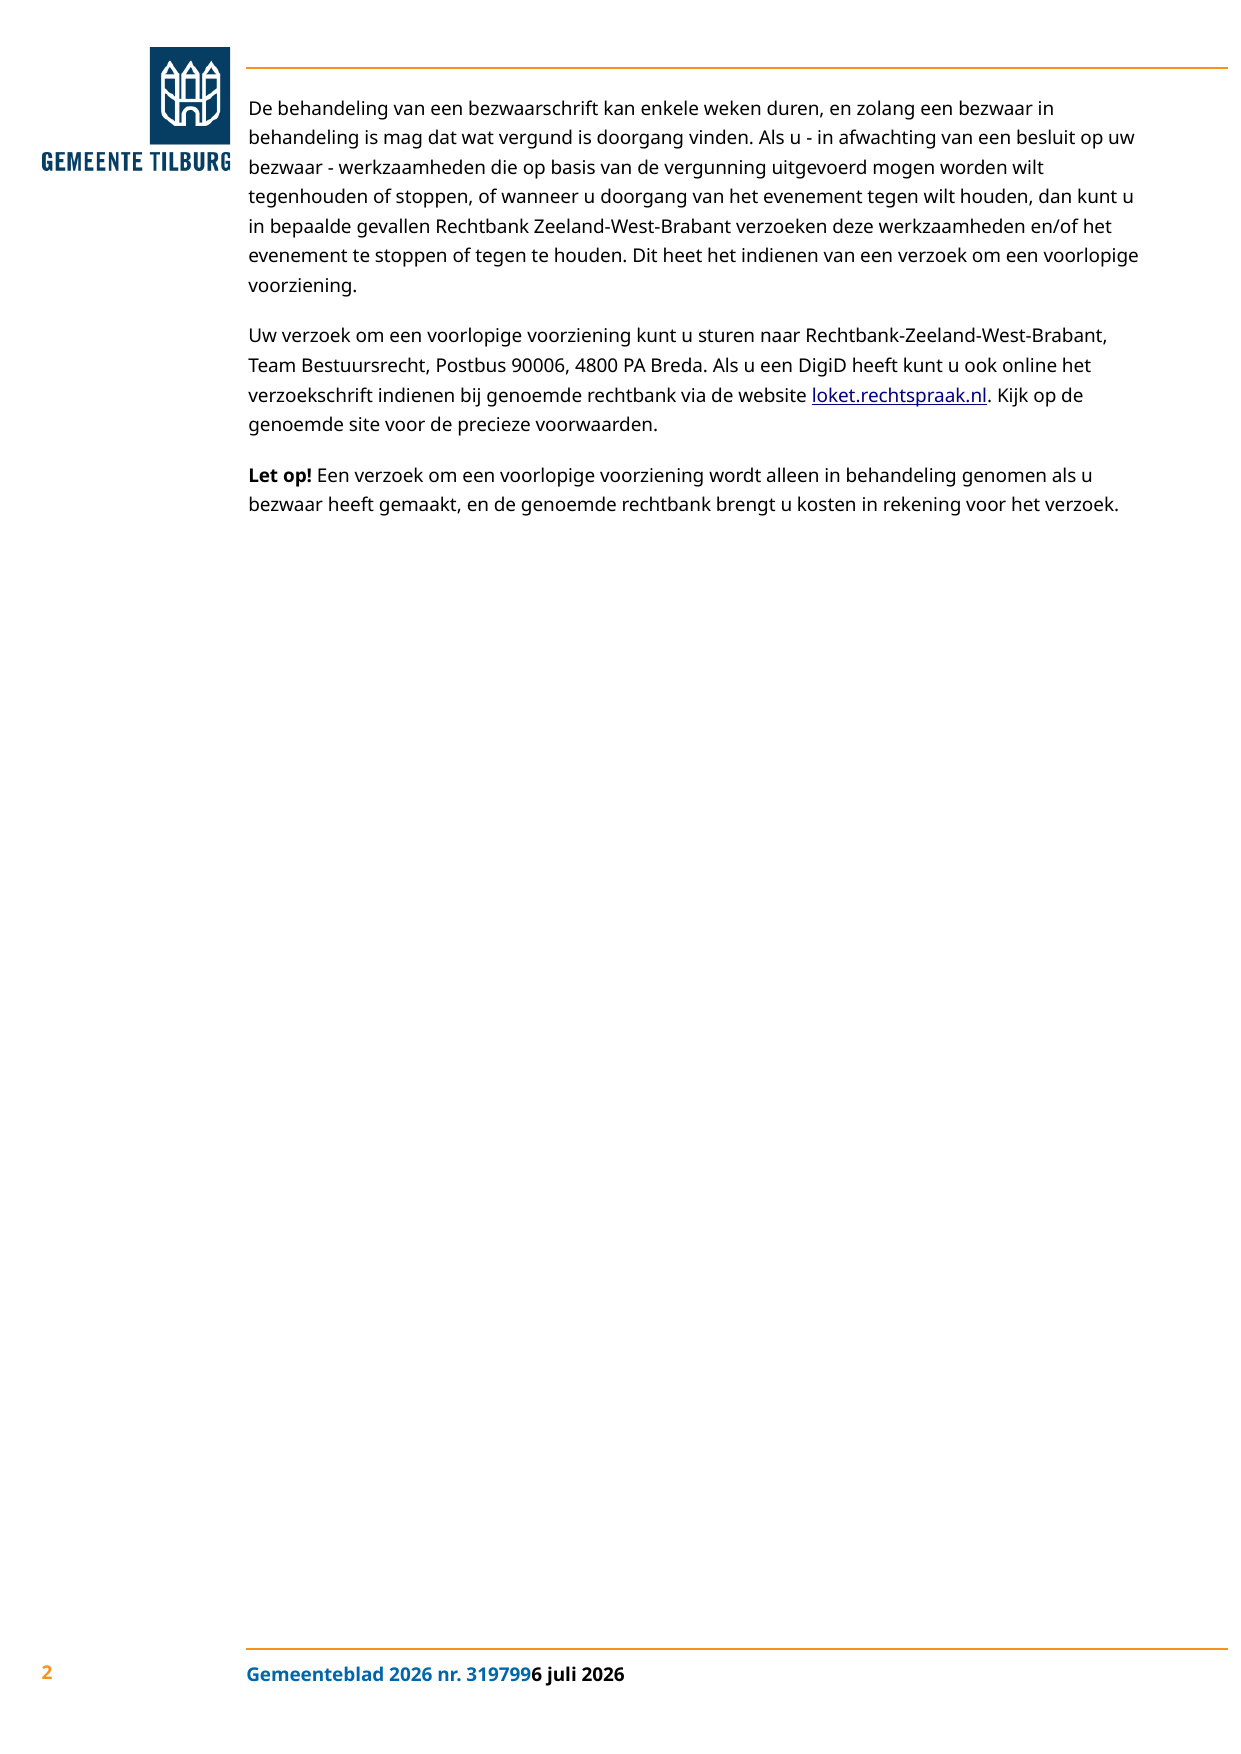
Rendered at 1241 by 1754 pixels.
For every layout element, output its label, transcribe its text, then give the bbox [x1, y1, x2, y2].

text Uw verzoek om een voorlopige voorziening kunt u sturen naar Rechtbank-Zeeland-West-Brabant, Team Bestuursrecht, Postbus 90006, 4800 PA Breda. Als u een DigiD heeft kunt u ook online het verzoekschrift indienen bij genoemde rechtbank via de website loket.rechtspraak.nl. Kijk op de genoemde site voor de precieze voorwaarden. [248, 323, 1152, 437]
picture [41, 47, 231, 172]
text Let op! Een verzoek om een voorlopige voorziening wordt alleen in behandeling genomen als u bezwaar heeft gemaakt, en de genoemde rechtbank brengt u kosten in rekening voor het verzoek. [248, 462, 1152, 517]
text De behandeling van een bezwaarschrift kan enkele weken duren, en zolang een bezwaar in behandeling is mag dat wat vergund is doorgang vinden. Als u - in afwachting van een besluit op uw bezwaar - werkzaamheden die op basis van de vergunning uitgevoerd mogen worden wilt tegenhouden of stoppen, of wanneer u doorgang van het evenement tegen wilt houden, dan kunt u in bepaalde gevallen Rechtbank Zeeland-West-Brabant verzoeken deze werkzaamheden en/of het evenement te stoppen of tegen te houden. Dit heet het indienen van een verzoek om een voorlopige voorziening. [248, 95, 1152, 298]
